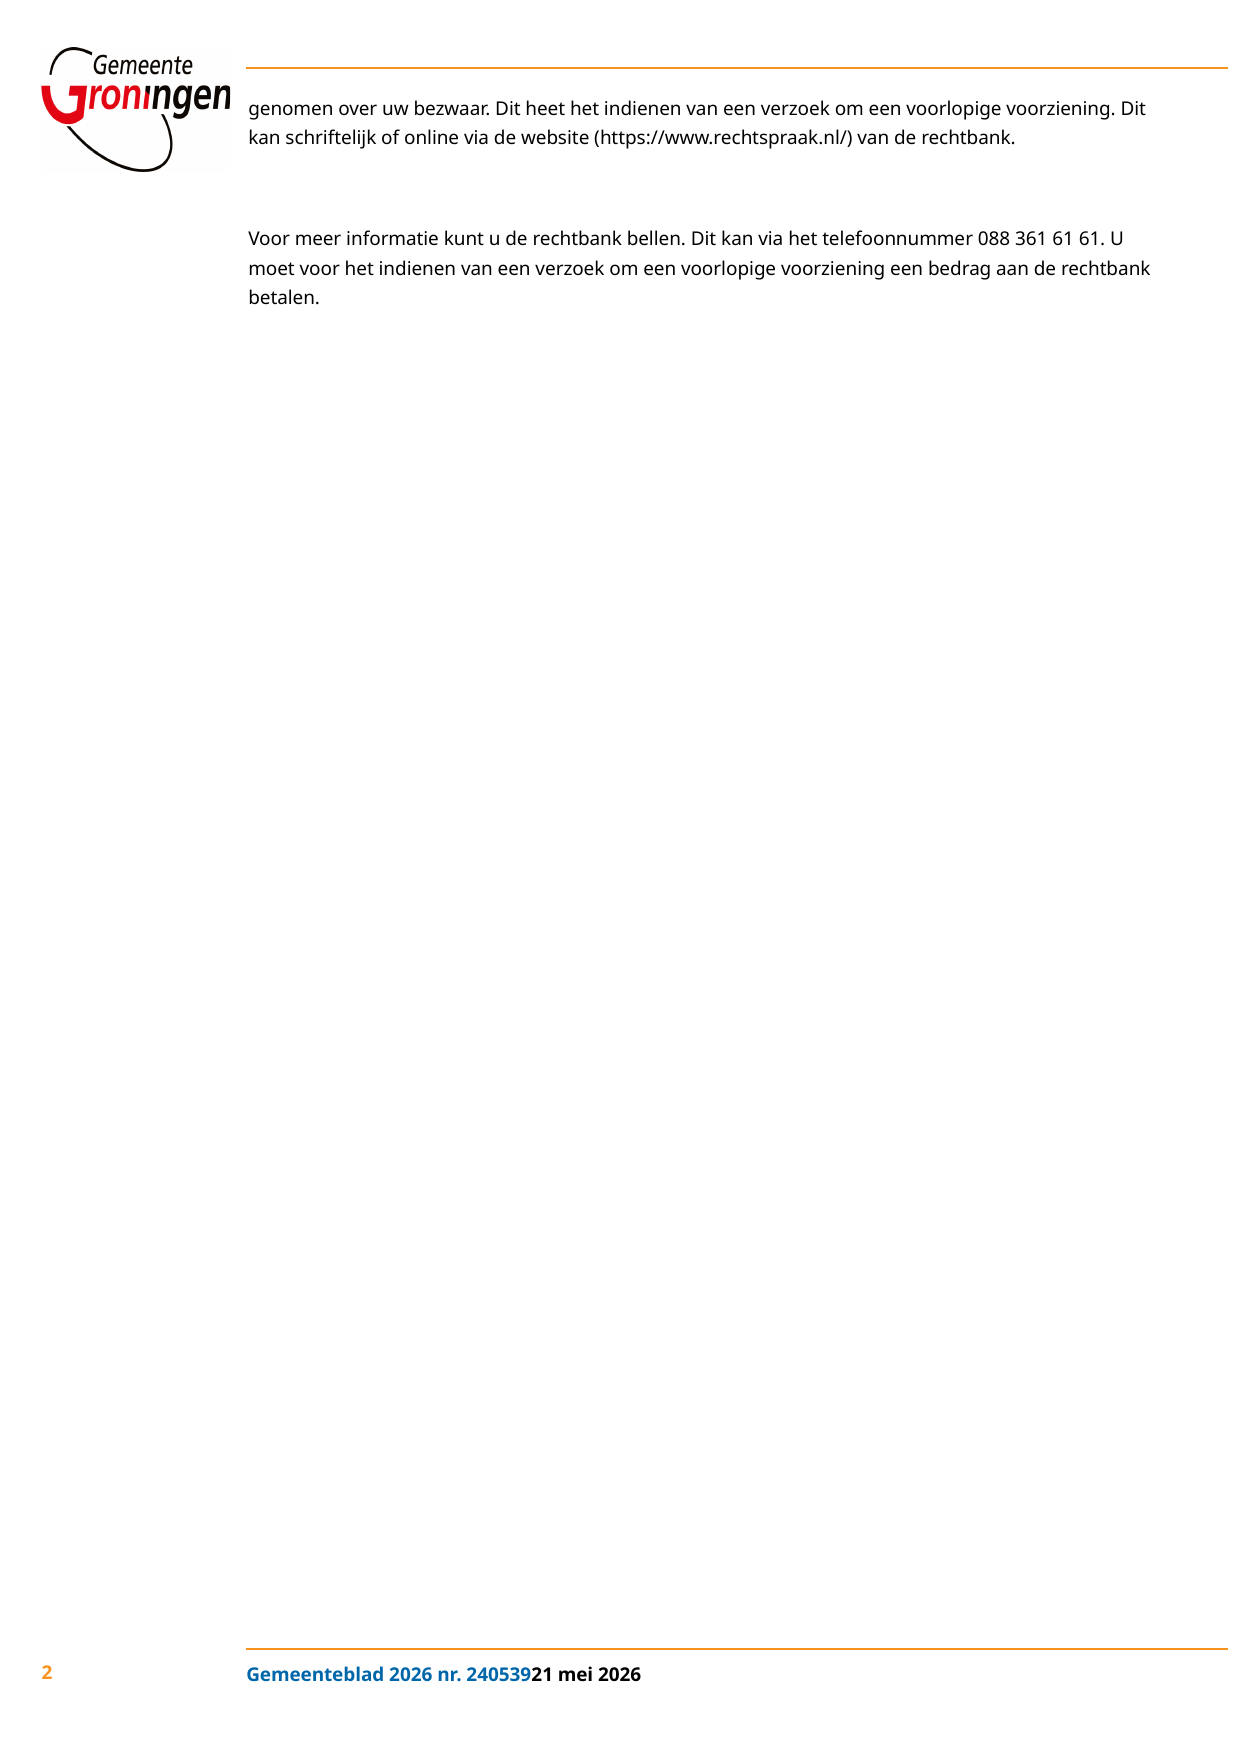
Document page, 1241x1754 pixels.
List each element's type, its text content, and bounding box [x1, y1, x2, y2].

text genomen over uw bezwaar. Dit heet het indienen van een verzoek om een voorlopige voorziening. Dit kan schriftelijk of online via de website (https://www.rechtspraak.nl/) van de rechtbank. [248, 95, 1152, 150]
picture [41, 47, 231, 172]
text Voor meer informatie kunt u de rechtbank bellen. Dit kan via het telefoonnummer 088 361 61 61. U moet voor het indienen van een verzoek om een voorlopige voorziening een bedrag aan de rechtbank betalen. [248, 225, 1152, 310]
